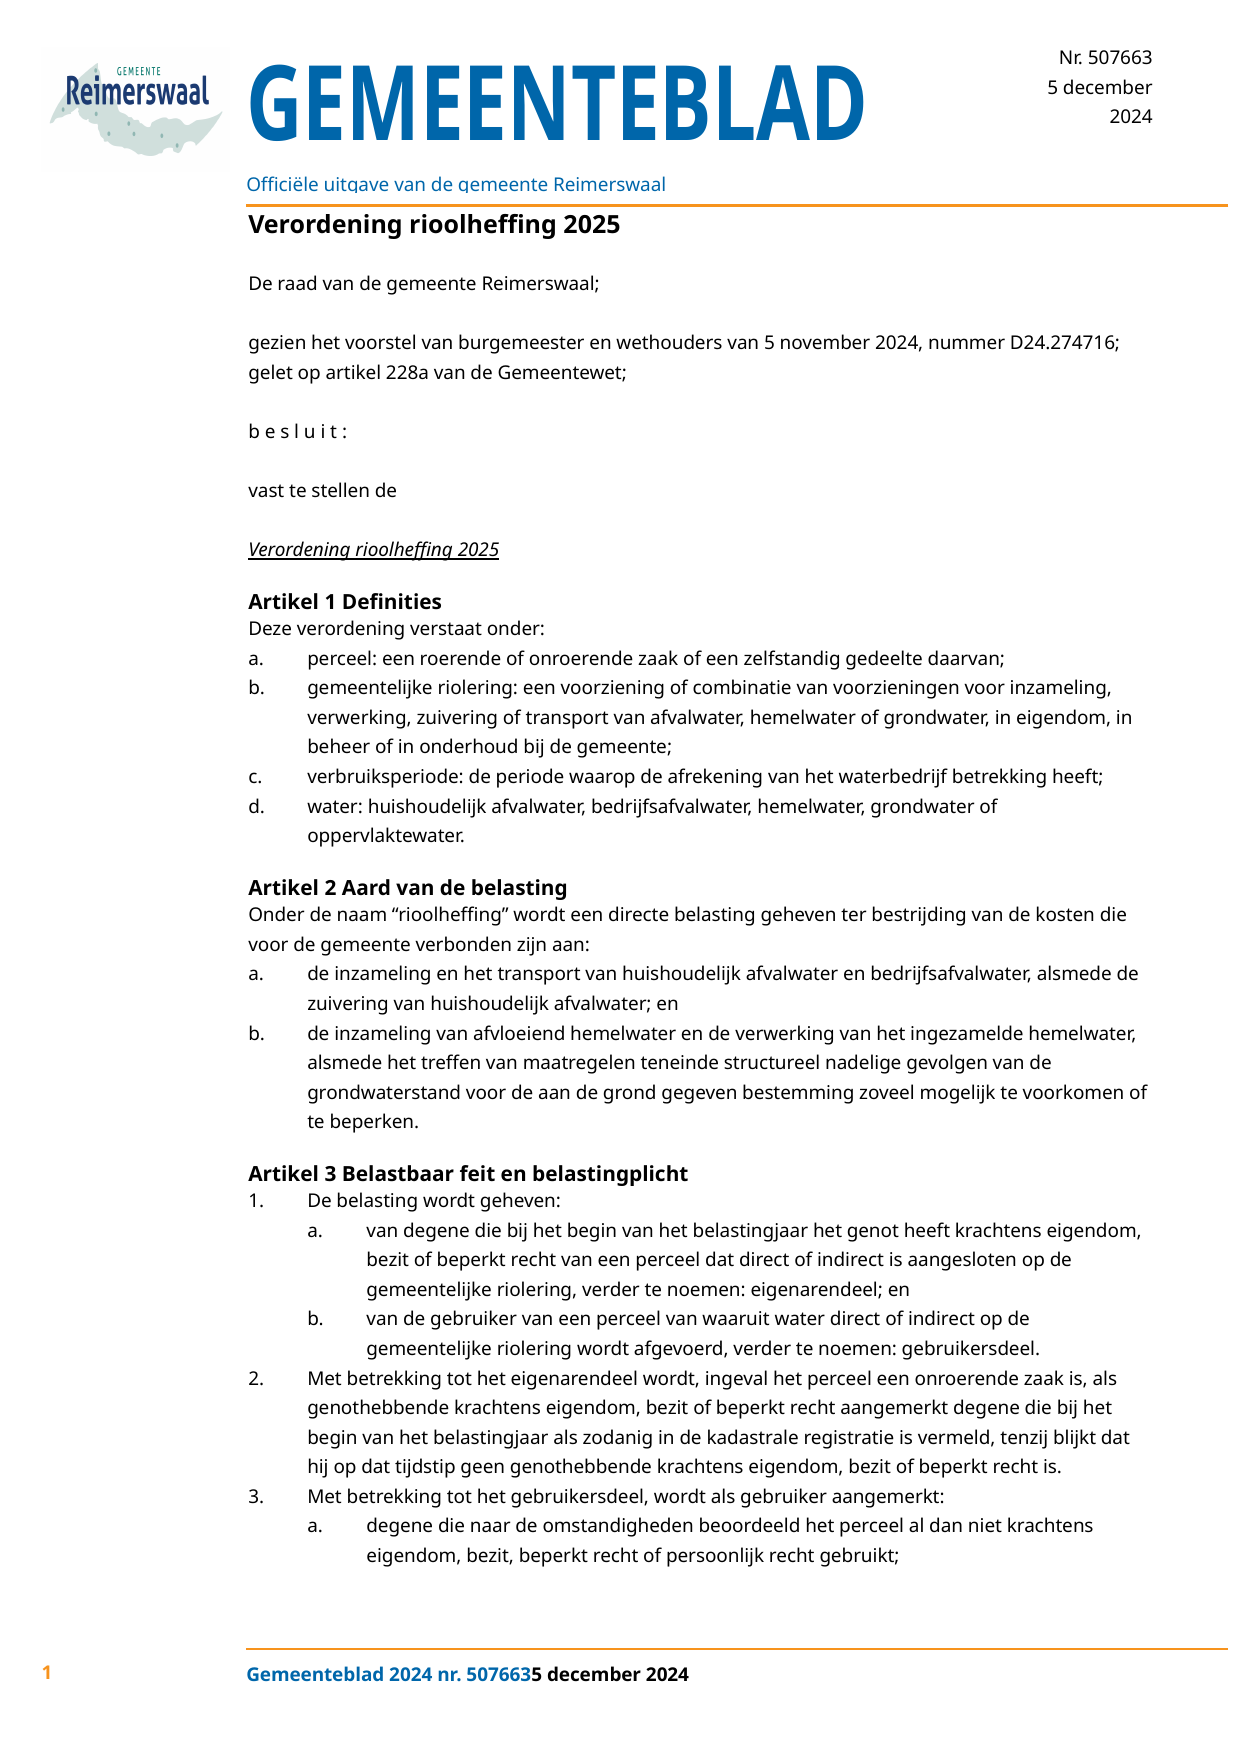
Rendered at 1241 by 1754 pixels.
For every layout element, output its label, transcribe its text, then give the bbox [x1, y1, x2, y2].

list perceel: een roerende of onroerende zaak of een zelfstandig gedeelte daarvan; [248, 645, 1152, 671]
list gemeentelijke riolering: een voorziening of combinatie van voorzieningen voor inzameling, verwerking, zuivering of transport van afvalwater, hemelwater of grondwater, in eigendom, in beheer of in onderhoud bij de gemeente; [248, 674, 1152, 759]
list de inzameling en het transport van huishoudelijk afvalwater en bedrijfsafvalwater, alsmede de zuivering van huishoudelijk afvalwater; en [248, 961, 1152, 1016]
text De raad van de gemeente Reimerswaal; [248, 270, 1152, 296]
text Verordening rioolheffing 2025 [248, 537, 1152, 562]
text Artikel 2 Aard van de belasting [248, 873, 1152, 901]
list degene die naar de omstandigheden beoordeeld het perceel al dan niet krachtens eigendom, bezit, beperkt recht of persoonlijk recht gebruikt; [307, 1513, 1152, 1568]
list Met betrekking tot het gebruikersdeel, wordt als gebruiker aangemerkt: [248, 1483, 1152, 1509]
list van degene die bij het begin van het belastingjaar het genot heeft krachtens eigendom, bezit of beperkt recht van een perceel dat direct of indirect is aangesloten op de gemeentelijke riolering, verder te noemen: eigenarendeel; en [307, 1217, 1152, 1302]
list water: huishoudelijk afvalwater, bedrijfsafvalwater, hemelwater, grondwater of oppervlaktewater. [248, 793, 1152, 848]
list de inzameling van afvloeiend hemelwater en de verwerking van het ingezamelde hemelwater, alsmede het treffen van maatregelen teneinde structureel nadelige gevolgen van de grondwaterstand voor de aan de grond gegeven bestemming zoveel mogelijk te voorkomen of te beperken. [248, 1020, 1152, 1134]
text Deze verordening verstaat onder: [248, 615, 1152, 641]
list verbruiksperiode: de periode waarop de afrekening van het waterbedrijf betrekking heeft; [248, 763, 1152, 789]
list Met betrekking tot het eigenarendeel wordt, ingeval het perceel een onroerende zaak is, als genothebbende krachtens eigendom, bezit of beperkt recht aangemerkt degene die bij het begin van het belastingjaar als zodanig in de kadastrale registratie is vermeld, tenzij blijkt dat hij op dat tijdstip geen genothebbende krachtens eigendom, bezit of beperkt recht is. [248, 1365, 1152, 1479]
list De belasting wordt geheven: [248, 1187, 1152, 1213]
text Onder de naam “rioolheffing” wordt een directe belasting geheven ter bestrijding van de kosten die voor de gemeente verbonden zijn aan: [248, 901, 1152, 957]
text vast te stellen de [248, 477, 1152, 503]
text gezien het voorstel van burgemeester en wethouders van 5 november 2024, nummer D24.274716; gelet op artikel 228a van de Gemeentewet; [248, 329, 1152, 385]
list van de gebruiker van een perceel van waaruit water direct of indirect op de gemeentelijke riolering wordt afgevoerd, verder te noemen: gebruikersdeel. [307, 1306, 1152, 1361]
picture [41, 47, 231, 172]
text b e s l u i t : [248, 418, 1152, 444]
text Artikel 1 Definities [248, 587, 1152, 615]
text Artikel 3 Belastbaar feit en belastingplicht [248, 1159, 1152, 1187]
text Verordening rioolheffing 2025 [248, 207, 1152, 241]
